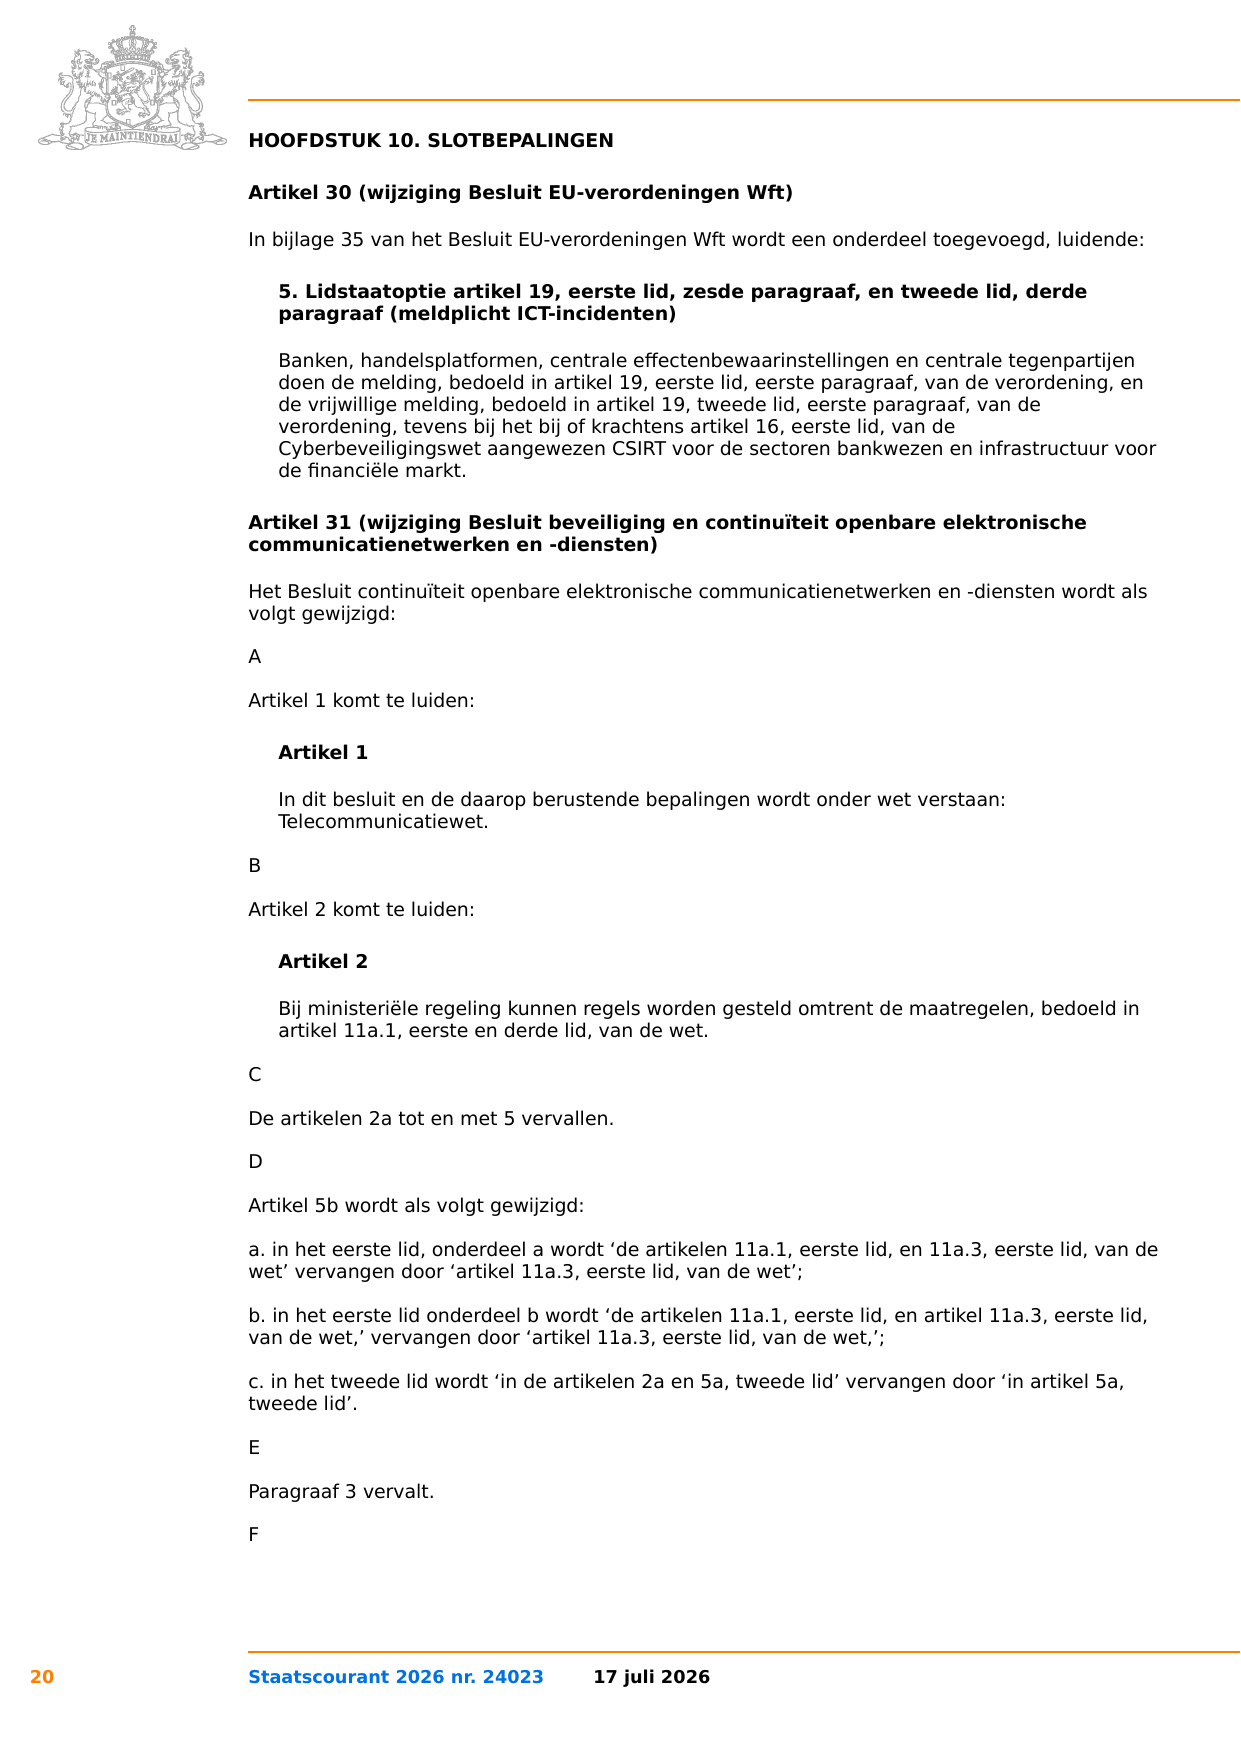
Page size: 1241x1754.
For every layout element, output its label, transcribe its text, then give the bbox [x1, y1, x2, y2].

text B [248, 855, 1163, 877]
text Artikel 5b wordt als volgt gewijzigd: [248, 1195, 1163, 1217]
text De artikelen 2a tot en met 5 vervallen. [248, 1108, 1163, 1129]
text D [248, 1151, 1163, 1173]
text b. in het eerste lid onderdeel b wordt ‘de artikelen 11a.1, eerste lid, en artikel 11a.3, eerste lid, van de wet,’ vervangen door ‘artikel 11a.3, eerste lid, van de wet,’; [248, 1305, 1163, 1349]
text A [248, 646, 1163, 668]
text a. in het eerste lid, onderdeel a wordt ‘de artikelen 11a.1, eerste lid, en 11a.3, eerste lid, van de wet’ vervangen door ‘artikel 11a.3, eerste lid, van de wet’; [248, 1239, 1163, 1283]
text Bij ministeriële regeling kunnen regels worden gesteld omtrent de maatregelen, bedoeld in artikel 11a.1, eerste en derde lid, van de wet. [278, 998, 1163, 1042]
text C [248, 1064, 1163, 1086]
text c. in het tweede lid wordt ‘in de artikelen 2a en 5a, tweede lid’ vervangen door ‘in artikel 5a, tweede lid’. [248, 1371, 1163, 1415]
text Banken, handelsplatformen, centrale effectenbewaarinstellingen en centrale tegenpartijen doen de melding, bedoeld in artikel 19, eerste lid, eerste paragraaf, van de verordening, en de vrijwillige melding, bedoeld in artikel 19, tweede lid, eerste paragraaf, van de verordening, tevens bij het bij of krachtens artikel 16, eerste lid, van de Cyberbeveiligingswet aangewezen CSIRT voor de sectoren bankwezen en infrastructuur voor de financiële markt. [278, 350, 1163, 482]
text In bijlage 35 van het Besluit EU-verordeningen Wft wordt een onderdeel toegevoegd, luidende: [248, 229, 1163, 251]
subtitle 5. Lidstaatoptie artikel 19, eerste lid, zesde paragraaf, en tweede lid, derde paragraaf (meldplicht ICT-incidenten) [278, 281, 1163, 325]
subtitle Artikel 1 [278, 742, 1163, 764]
subtitle Artikel 2 [278, 951, 1163, 973]
text Artikel 2 komt te luiden: [248, 899, 1163, 921]
text In dit besluit en de daarop berustende bepalingen wordt onder wet verstaan: Telecommunicatiewet. [278, 789, 1163, 833]
subtitle Artikel 31 (wijziging Besluit beveiliging en continuïteit openbare elektronische communicatienetwerken en -diensten) [248, 512, 1163, 556]
text F [248, 1524, 1163, 1546]
picture [38, 25, 227, 150]
text Paragraaf 3 vervalt. [248, 1481, 1163, 1502]
subtitle HOOFDSTUK 10. SLOTBEPALINGEN [248, 130, 1163, 152]
text Het Besluit continuïteit openbare elektronische communicatienetwerken en -diensten wordt als volgt gewijzigd: [248, 581, 1163, 624]
text E [248, 1437, 1163, 1459]
text Artikel 1 komt te luiden: [248, 690, 1163, 712]
subtitle Artikel 30 (wijziging Besluit EU-verordeningen Wft) [248, 182, 1163, 204]
